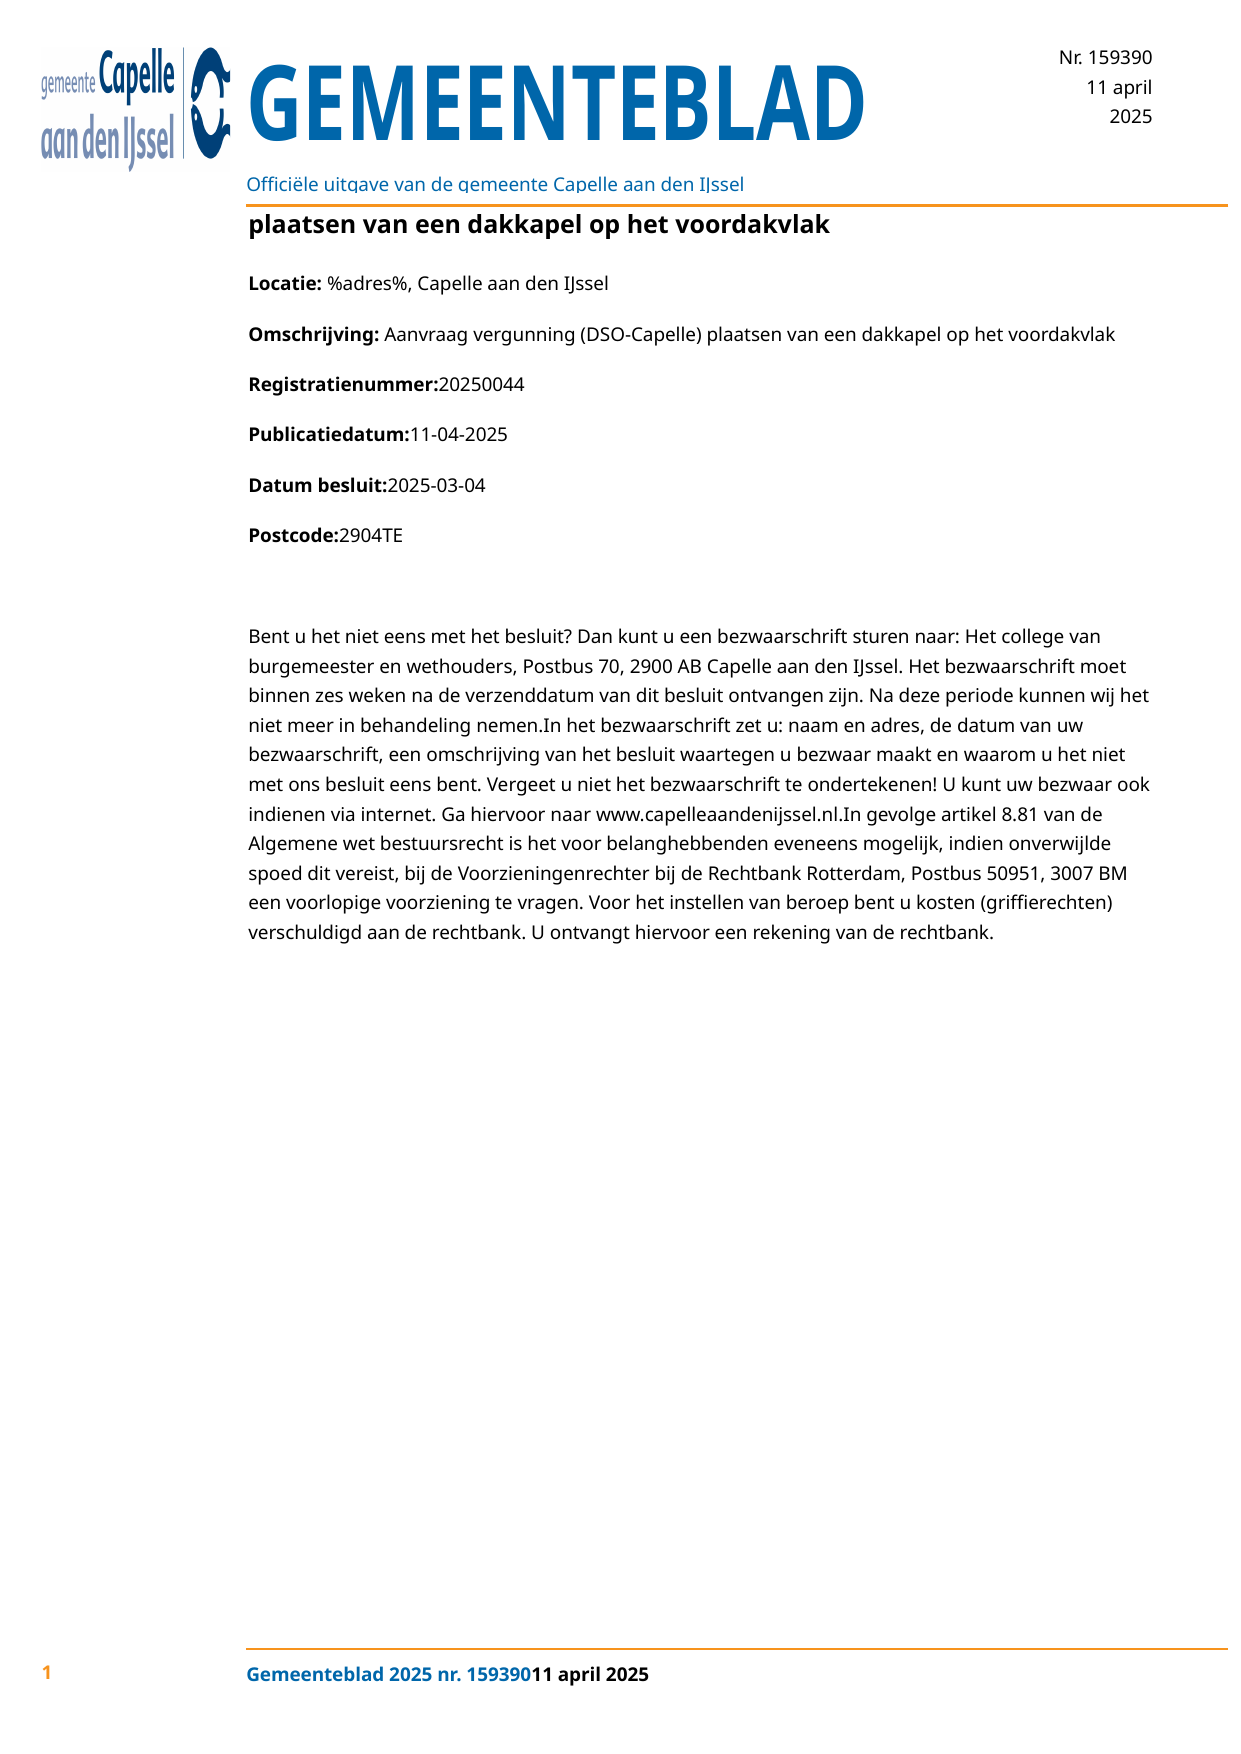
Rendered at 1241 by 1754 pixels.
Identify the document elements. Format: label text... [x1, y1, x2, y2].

text Publicatiedatum:11-04-2025 [248, 422, 1152, 447]
picture [41, 47, 231, 172]
text Datum besluit:2025-03-04 [248, 472, 1152, 498]
text Locatie: %adres%, Capelle aan den IJssel [248, 270, 1152, 296]
text plaatsen van een dakkapel op het voordakvlak [248, 207, 1152, 241]
text Omschrijving: Aanvraag vergunning (DSO-Capelle) plaatsen van een dakkapel op het voordakvlak [248, 321, 1152, 346]
text Postcode:2904TE [248, 522, 1152, 548]
text Bent u het niet eens met het besluit? Dan kunt u een bezwaarschrift sturen naar: Het college van burgemeester en wethouders, Postbus 70, 2900 AB Capelle aan den IJssel. Het bezwaarschrift moet binnen zes weken na de verzenddatum van dit besluit ontvangen zijn. Na deze periode kunnen wij het niet meer in behandeling nemen.In het bezwaarschrift zet u: naam en adres, de datum van uw bezwaarschrift, een omschrijving van het besluit waartegen u bezwaar maakt en waarom u het niet met ons besluit eens bent. Vergeet u niet het bezwaarschrift te ondertekenen! U kunt uw bezwaar ook indienen via internet. Ga hiervoor naar www.capelleaandenijssel.nl.In gevolge artikel 8.81 van de Algemene wet bestuursrecht is het voor belanghebbenden eveneens mogelijk, indien onverwijlde spoed dit vereist, bij de Voorzieningenrechter bij de Rechtbank Rotterdam, Postbus 50951, 3007 BM een voorlopige voorziening te vragen. Voor het instellen van beroep bent u kosten (griffierechten) verschuldigd aan de rechtbank. U ontvangt hiervoor een rekening van de rechtbank. [248, 623, 1152, 945]
text Registratienummer:20250044 [248, 371, 1152, 397]
